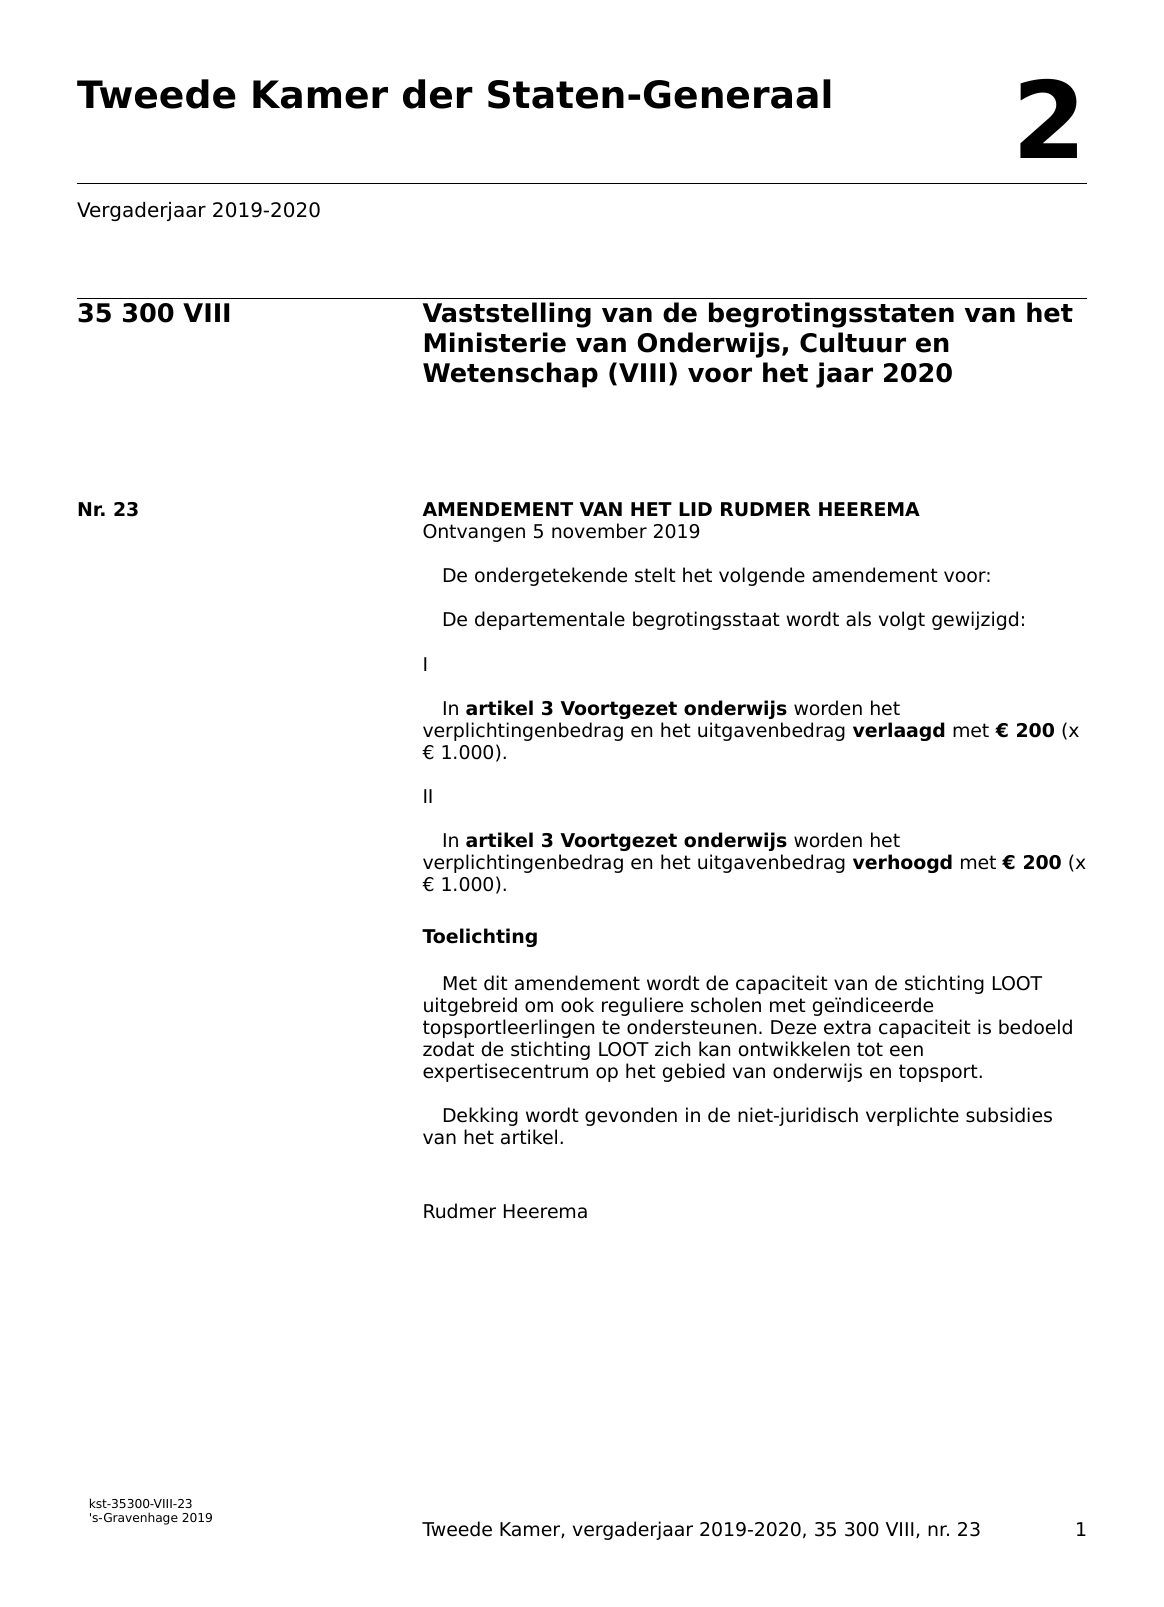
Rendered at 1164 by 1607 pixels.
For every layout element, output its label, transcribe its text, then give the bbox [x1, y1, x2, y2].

text Rudmer Heerema [422, 1179, 1087, 1223]
text De departementale begrotingsstaat wordt als volgt gewijzigd: [422, 609, 1087, 631]
table_cell Vergaderjaar 2019-2020 [77, 184, 1087, 298]
table_header Tweede Kamer der Staten-Generaal [77, 59, 886, 183]
subtitle Nr. 23 AMENDEMENT VAN HET LID RUDMER HEEREMA [77, 499, 1087, 521]
text kst-35300-VIII-23 [88, 1497, 323, 1511]
subtitle 35 300 VIII Vaststelling van de begrotingsstaten van het Ministerie van Onderwijs, Cultuur en Wetenschap (VIII) voor het jaar 2020 [77, 299, 1087, 388]
text Ontvangen 5 november 2019 [422, 521, 1087, 543]
text II [422, 786, 1087, 808]
text In artikel 3 Voortgezet onderwijs worden het verplichtingenbedrag en het uitgavenbedrag verhoogd met € 200 (x € 1.000). [422, 830, 1087, 896]
text In artikel 3 Voortgezet onderwijs worden het verplichtingenbedrag en het uitgavenbedrag verlaagd met € 200 (x € 1.000). [422, 698, 1087, 764]
text I [422, 653, 1087, 676]
text Dekking wordt gevonden in de niet-juridisch verplichte subsidies van het artikel. [422, 1105, 1087, 1149]
text De ondergetekende stelt het volgende amendement voor: [422, 565, 1087, 587]
text 's-Gravenhage 2019 [88, 1511, 323, 1525]
subtitle Toelichting [422, 926, 1087, 948]
table_header 2 [886, 59, 1087, 183]
text Met dit amendement wordt de capaciteit van de stichting LOOT uitgebreid om ook reguliere scholen met geïndiceerde topsportleerlingen te ondersteunen. Deze extra capaciteit is bedoeld zodat de stichting LOOT zich kan ontwikkelen tot een expertisecentrum op het gebied van onderwijs en topsport. [422, 973, 1087, 1083]
